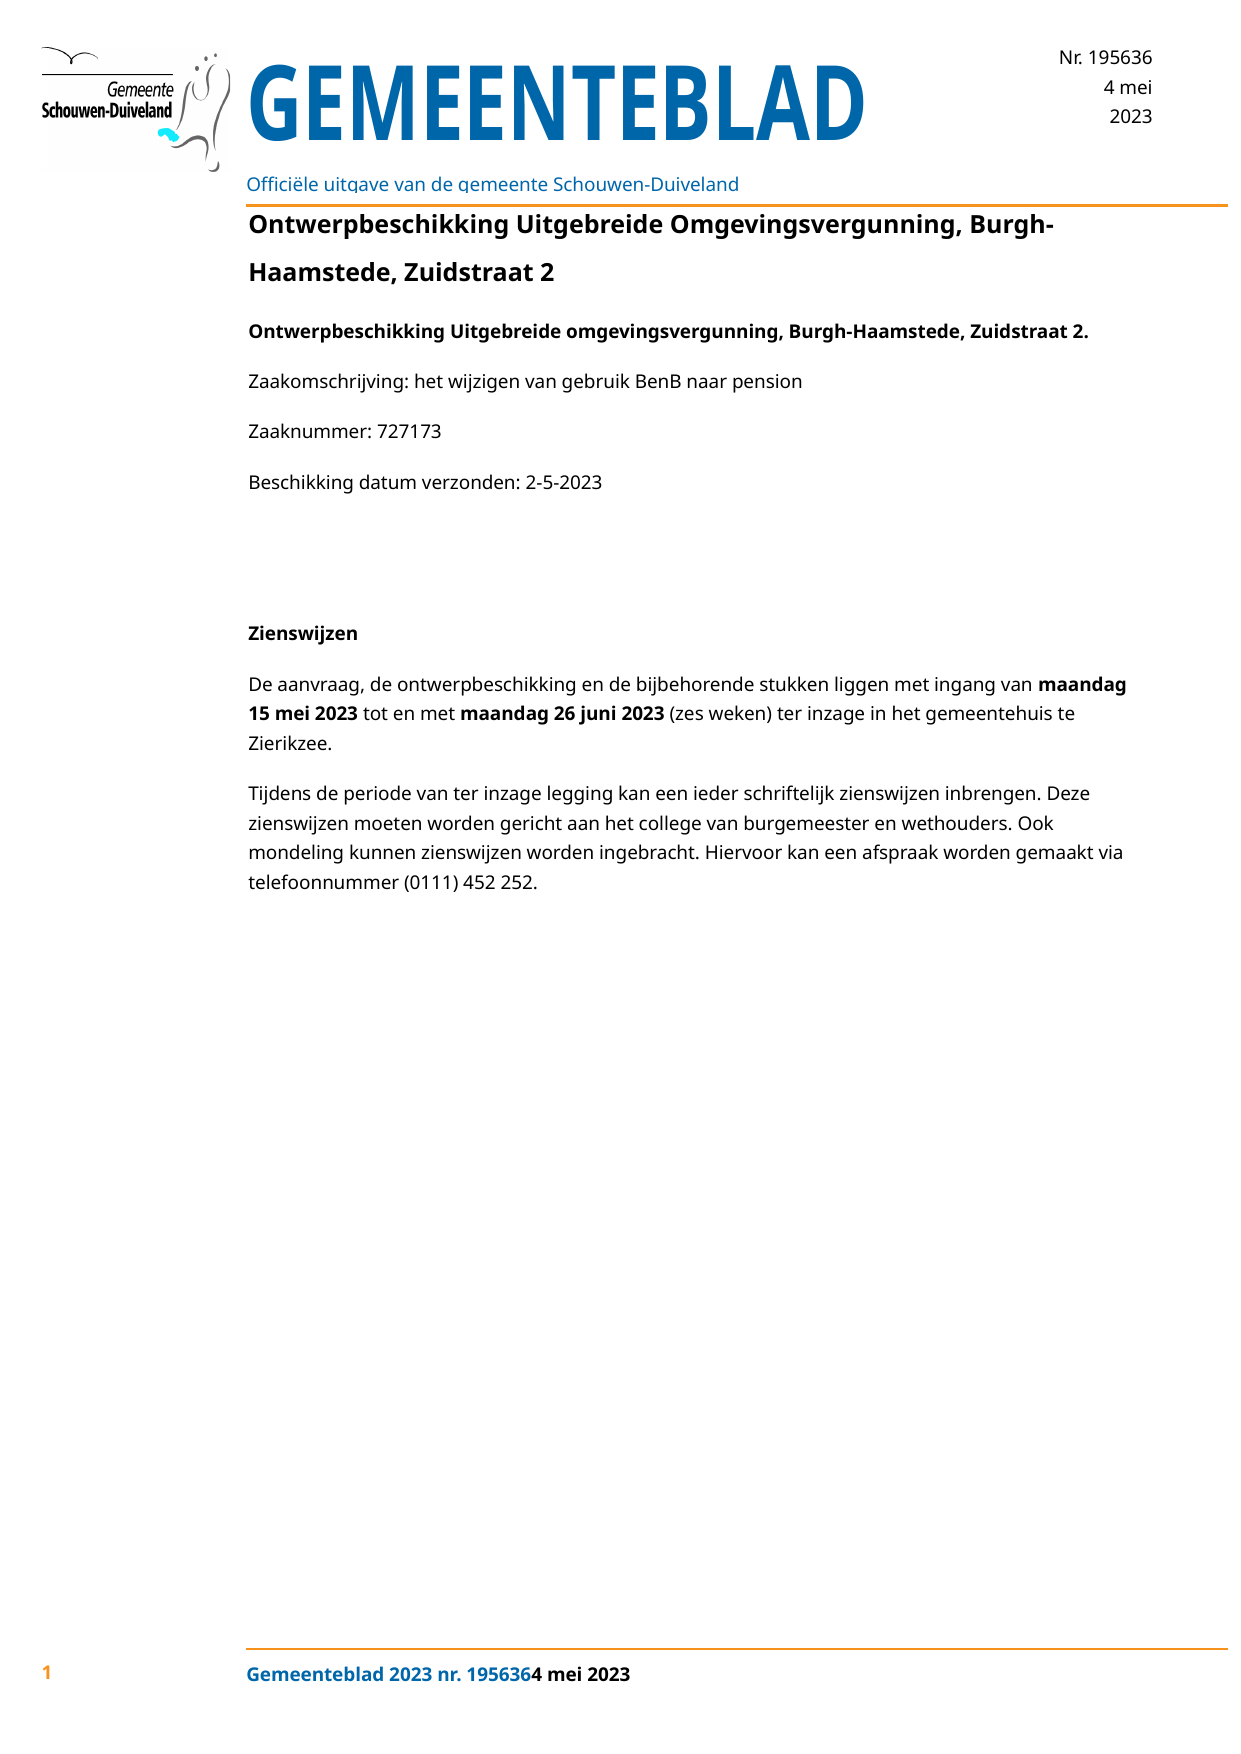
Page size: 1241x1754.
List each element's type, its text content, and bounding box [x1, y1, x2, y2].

text Zienswijzen [248, 620, 1152, 646]
text Zaakomschrijving: het wijzigen van gebruik BenB naar pension [248, 368, 1152, 394]
text Tijdens de periode van ter inzage legging kan een ieder schriftelijk zienswijzen inbrengen. Deze zienswijzen moeten worden gericht aan het college van burgemeester en wethouders. Ook mondeling kunnen zienswijzen worden ingebracht. Hiervoor kan een afspraak worden gemaakt via telefoonnummer (0111) 452 252. [248, 780, 1152, 895]
picture [41, 47, 231, 172]
text De aanvraag, de ontwerpbeschikking en de bijbehorende stukken liggen met ingang van maandag 15 mei 2023 tot en met maandag 26 juni 2023 (zes weken) ter inzage in het gemeentehuis te Zierikzee. [248, 671, 1152, 756]
text Ontwerpbeschikking Uitgebreide omgevingsvergunning, Burgh-Haamstede, Zuidstraat 2. [248, 318, 1152, 344]
text Zaaknummer: 727173 [248, 419, 1152, 444]
text Ontwerpbeschikking Uitgebreide Omgevingsvergunning, Burgh-Haamstede, Zuidstraat 2 [248, 207, 1152, 288]
text Beschikking datum verzonden: 2-5-2023 [248, 469, 1152, 495]
